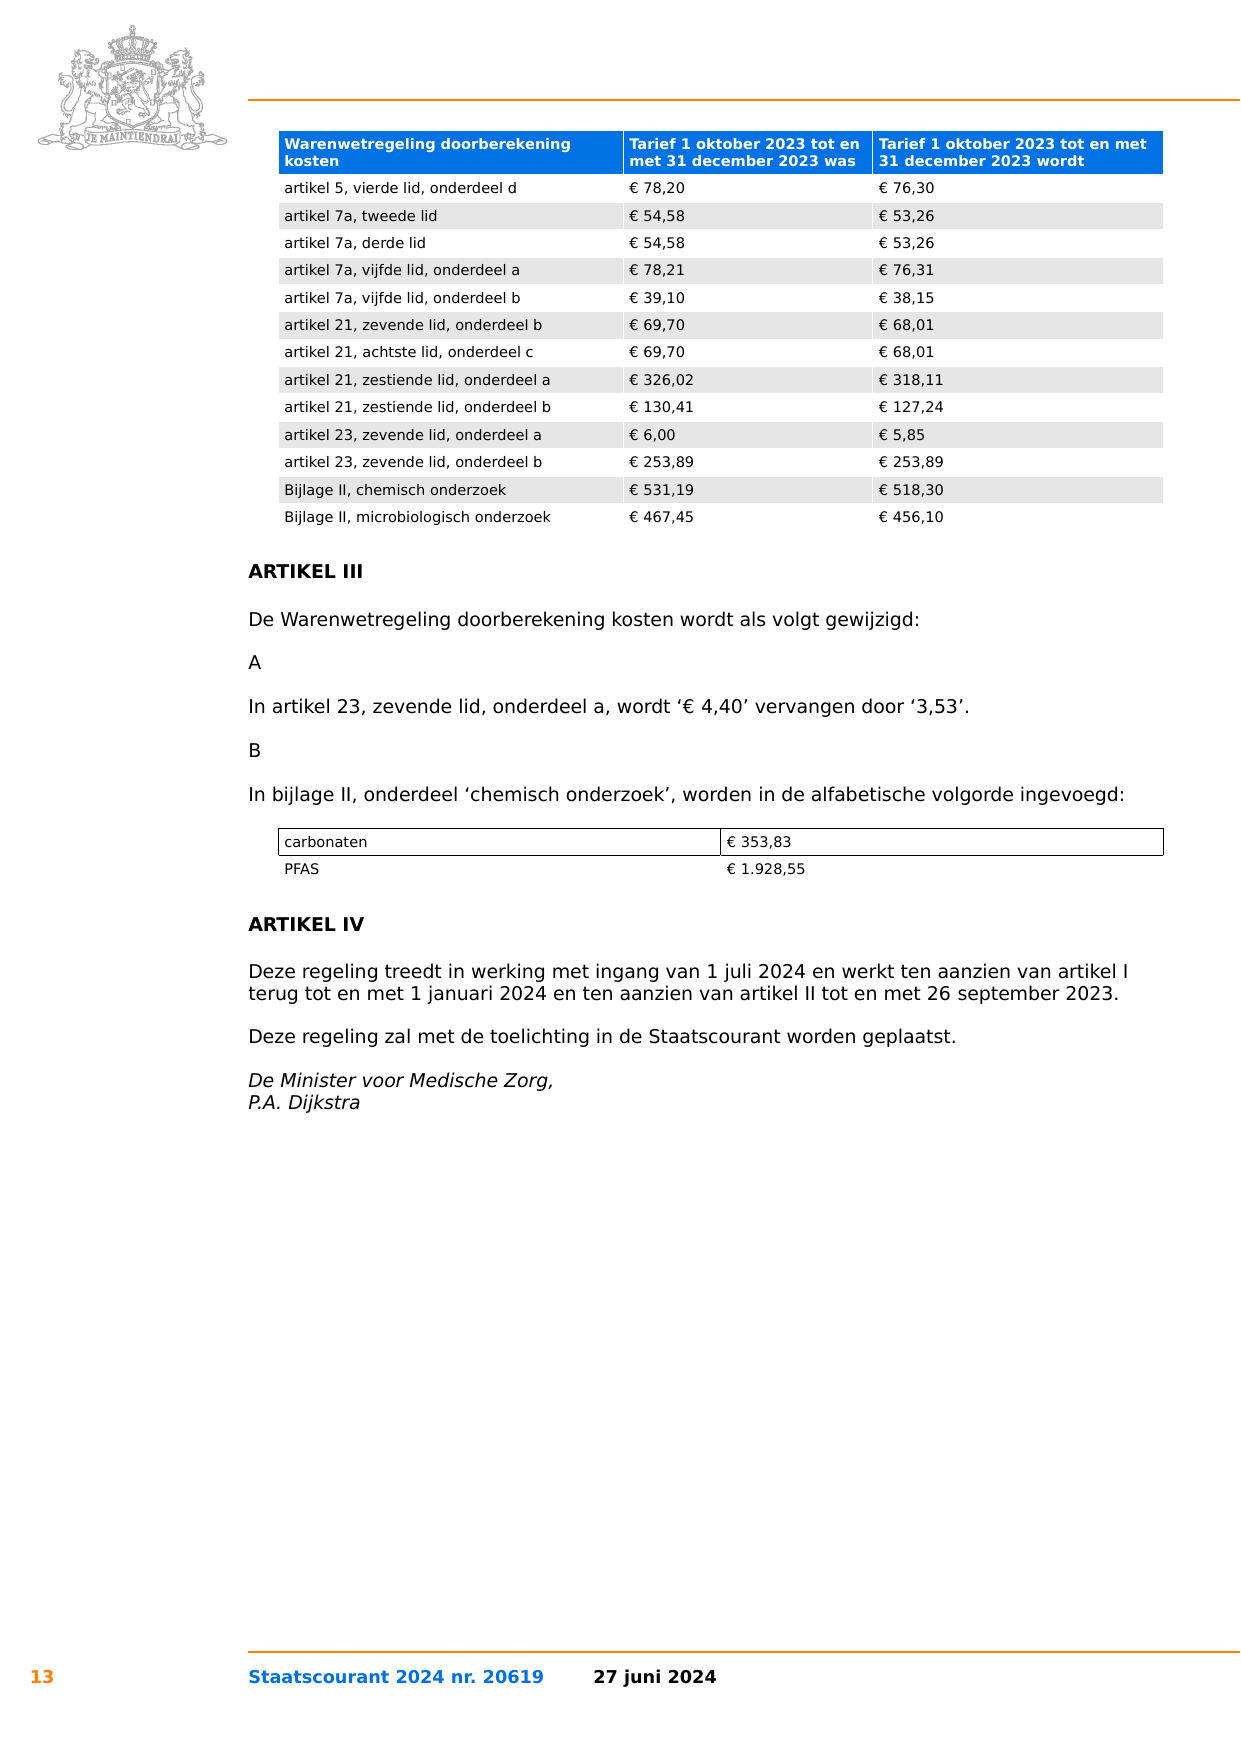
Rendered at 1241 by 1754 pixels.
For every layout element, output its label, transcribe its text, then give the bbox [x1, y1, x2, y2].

table_cell artikel 7a, tweede lid [279, 203, 623, 229]
table_cell € 54,58 [624, 203, 872, 229]
table_cell € 127,24 [873, 395, 1163, 421]
table_cell € 78,21 [624, 258, 872, 284]
table_cell € 130,41 [624, 395, 872, 421]
table_cell artikel 21, achtste lid, onderdeel c [279, 340, 623, 366]
picture [38, 25, 227, 150]
table_cell € 456,10 [873, 504, 1163, 530]
table_cell € 6,00 [624, 422, 872, 448]
table_cell artikel 21, zestiende lid, onderdeel a [279, 367, 623, 393]
table_cell PFAS [279, 856, 720, 882]
table_header Tarief 1 oktober 2023 tot en met 31 december 2023 was [624, 131, 872, 174]
table_cell € 531,19 [624, 477, 872, 503]
table_cell € 68,01 [873, 312, 1163, 339]
text Deze regeling zal met de toelichting in de Staatscourant worden geplaatst. [248, 1026, 1163, 1048]
table_cell artikel 23, zevende lid, onderdeel b [279, 449, 623, 476]
table_cell € 76,31 [873, 258, 1163, 284]
table_cell € 69,70 [624, 340, 872, 366]
table_cell artikel 23, zevende lid, onderdeel a [279, 422, 623, 448]
text De Warenwetregeling doorberekening kosten wordt als volgt gewijzigd: [248, 608, 1163, 630]
table_cell € 69,70 [624, 312, 872, 339]
table_header Warenwetregeling doorberekening kosten [279, 131, 623, 174]
table_header € 353,83 [721, 829, 1163, 855]
text A [248, 652, 1163, 674]
table_cell € 518,30 [873, 477, 1163, 503]
table_cell € 1.928,55 [721, 856, 1163, 882]
table_cell artikel 7a, vijfde lid, onderdeel a [279, 258, 623, 284]
table_cell artikel 5, vierde lid, onderdeel d [279, 175, 623, 202]
text Deze regeling treedt in werking met ingang van 1 juli 2024 en werkt ten aanzien van artikel I terug tot en met 1 januari 2024 en ten aanzien van artikel II tot en met 26 september 2023. [248, 961, 1163, 1004]
table_cell € 253,89 [873, 449, 1163, 476]
table_cell € 53,26 [873, 230, 1163, 256]
table_cell Bijlage II, microbiologisch onderzoek [279, 504, 623, 530]
text In artikel 23, zevende lid, onderdeel a, wordt ‘€ 4,40’ vervangen door ‘3,53’. [248, 696, 1163, 718]
table_cell € 326,02 [624, 367, 872, 393]
table_cell € 53,26 [873, 203, 1163, 229]
table_cell € 318,11 [873, 367, 1163, 393]
table_header carbonaten [279, 829, 720, 855]
table_cell € 39,10 [624, 285, 872, 311]
table_cell € 38,15 [873, 285, 1163, 311]
table_cell € 68,01 [873, 340, 1163, 366]
table_cell € 54,58 [624, 230, 872, 256]
table_cell artikel 7a, vijfde lid, onderdeel b [279, 285, 623, 311]
table_cell € 253,89 [624, 449, 872, 476]
table_cell € 78,20 [624, 175, 872, 202]
text In bijlage II, onderdeel ‘chemisch onderzoek’, worden in de alfabetische volgorde ingevoegd: [248, 784, 1163, 806]
table_cell Bijlage II, chemisch onderzoek [279, 477, 623, 503]
table_cell € 76,30 [873, 175, 1163, 202]
table_cell € 467,45 [624, 504, 872, 530]
text B [248, 740, 1163, 762]
table_cell artikel 21, zevende lid, onderdeel b [279, 312, 623, 339]
subtitle ARTIKEL III [248, 561, 1163, 583]
table_cell artikel 21, zestiende lid, onderdeel b [279, 395, 623, 421]
subtitle ARTIKEL IV [248, 913, 1163, 936]
table_cell artikel 7a, derde lid [279, 230, 623, 256]
table_cell € 5,85 [873, 422, 1163, 448]
text De Minister voor Medische Zorg, P.A. Dijkstra [248, 1070, 1163, 1114]
table_header Tarief 1 oktober 2023 tot en met 31 december 2023 wordt [873, 131, 1163, 174]
